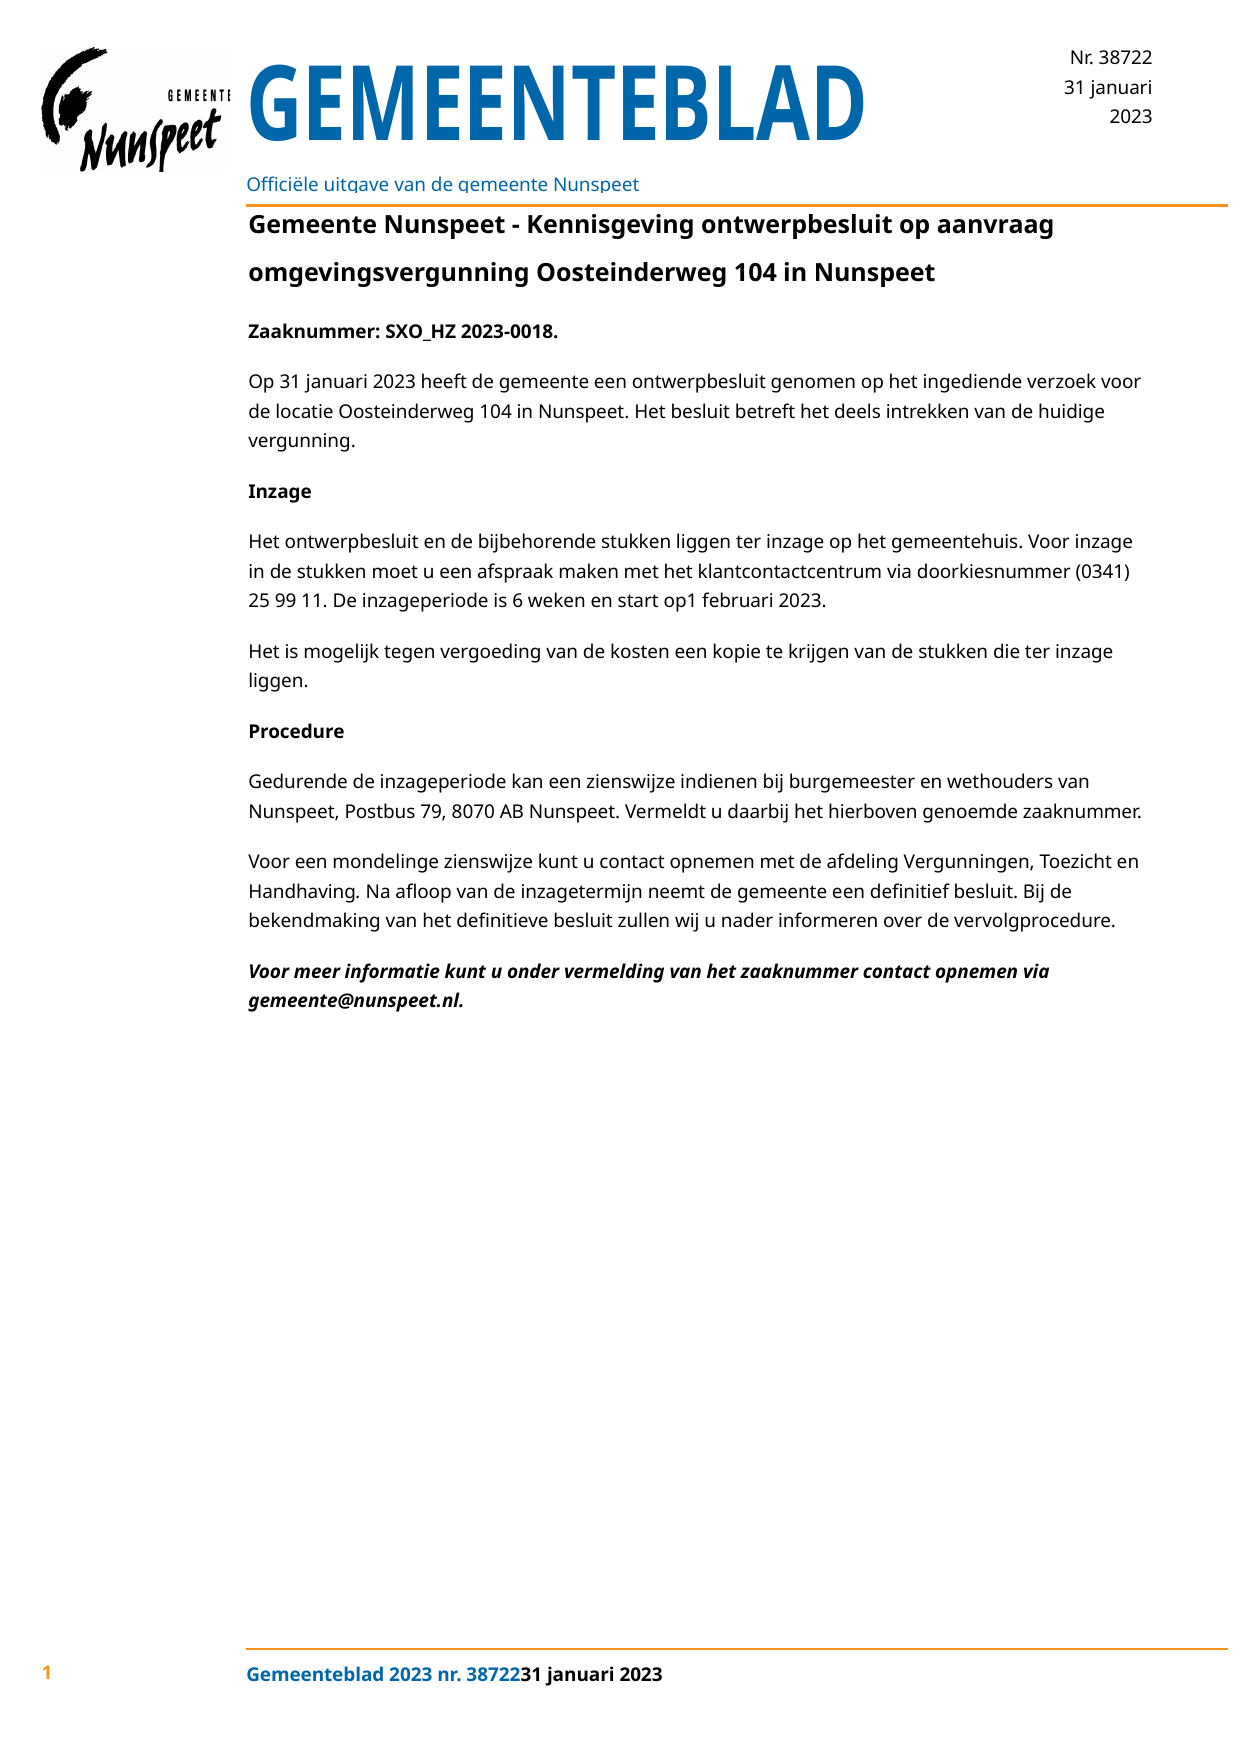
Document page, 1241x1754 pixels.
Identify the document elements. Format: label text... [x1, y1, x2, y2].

text Het ontwerpbesluit en de bijbehorende stukken liggen ter inzage op het gemeentehuis. Voor inzage in de stukken moet u een afspraak maken met het klantcontactcentrum via doorkiesnummer (0341) 25 99 11. De inzageperiode is 6 weken en start op1 februari 2023. [248, 528, 1152, 613]
text Het is mogelijk tegen vergoeding van de kosten een kopie te krijgen van de stukken die ter inzage liggen. [248, 638, 1152, 693]
picture [41, 47, 231, 172]
text Procedure [248, 718, 1152, 744]
text Gedurende de inzageperiode kan een zienswijze indienen bij burgemeester en wethouders van Nunspeet, Postbus 79, 8070 AB Nunspeet. Vermeldt u daarbij het hierboven genoemde zaaknummer. [248, 768, 1152, 824]
text Gemeente Nunspeet - Kennisgeving ontwerpbesluit op aanvraag omgevingsvergunning Oosteinderweg 104 in Nunspeet [248, 207, 1152, 288]
text Op 31 januari 2023 heeft de gemeente een ontwerpbesluit genomen op het ingediende verzoek voor de locatie Oosteinderweg 104 in Nunspeet. Het besluit betreft het deels intrekken van de huidige vergunning. [248, 368, 1152, 453]
text Inzage [248, 478, 1152, 504]
text Voor meer informatie kunt u onder vermelding van het zaaknummer contact opnemen via gemeente@nunspeet.nl. [248, 958, 1152, 1013]
text Voor een mondelinge zienswijze kunt u contact opnemen met de afdeling Vergunningen, Toezicht en Handhaving. Na afloop van de inzagetermijn neemt de gemeente een definitief besluit. Bij de bekendmaking van het definitieve besluit zullen wij u nader informeren over de vervolgprocedure. [248, 848, 1152, 933]
text Zaaknummer: SXO_HZ 2023-0018. [248, 318, 1152, 344]
